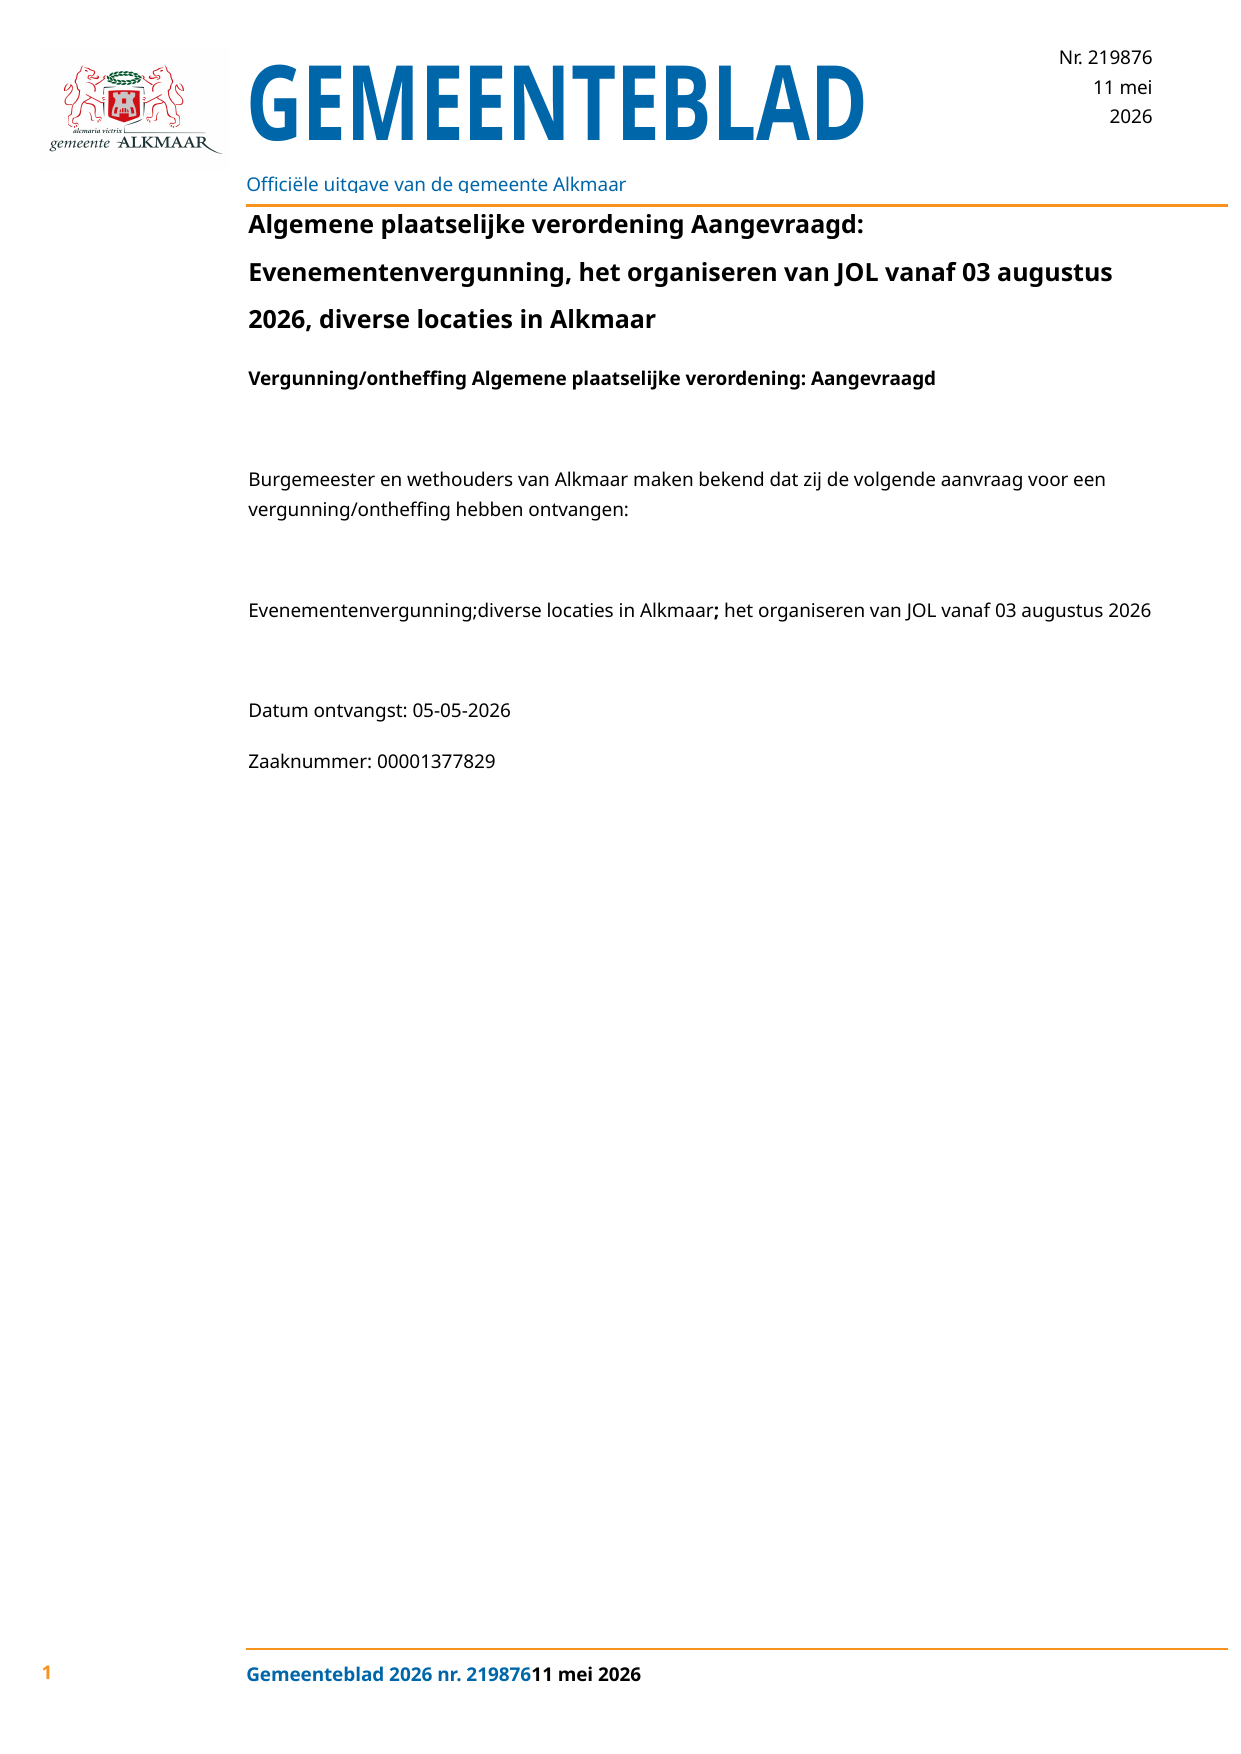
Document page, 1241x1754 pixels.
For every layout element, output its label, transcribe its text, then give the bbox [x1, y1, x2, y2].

text Vergunning/ontheffing Algemene plaatselijke verordening: Aangevraagd [248, 366, 1152, 391]
text Zaaknummer: 00001377829 [248, 748, 1152, 774]
text Datum ontvangst: 05-05-2026 [248, 698, 1152, 723]
text Evenementenvergunning;diverse locaties in Alkmaar; het organiseren van JOL vanaf 03 augustus 2026 [248, 597, 1152, 622]
text Algemene plaatselijke verordening Aangevraagd: Evenementenvergunning, het organiseren van JOL vanaf 03 augustus 2026, diverse locaties in Alkmaar [248, 207, 1152, 336]
text Burgemeester en wethouders van Alkmaar maken bekend dat zij de volgende aanvraag voor een vergunning/ontheffing hebben ontvangen: [248, 466, 1152, 522]
picture [41, 47, 231, 172]
